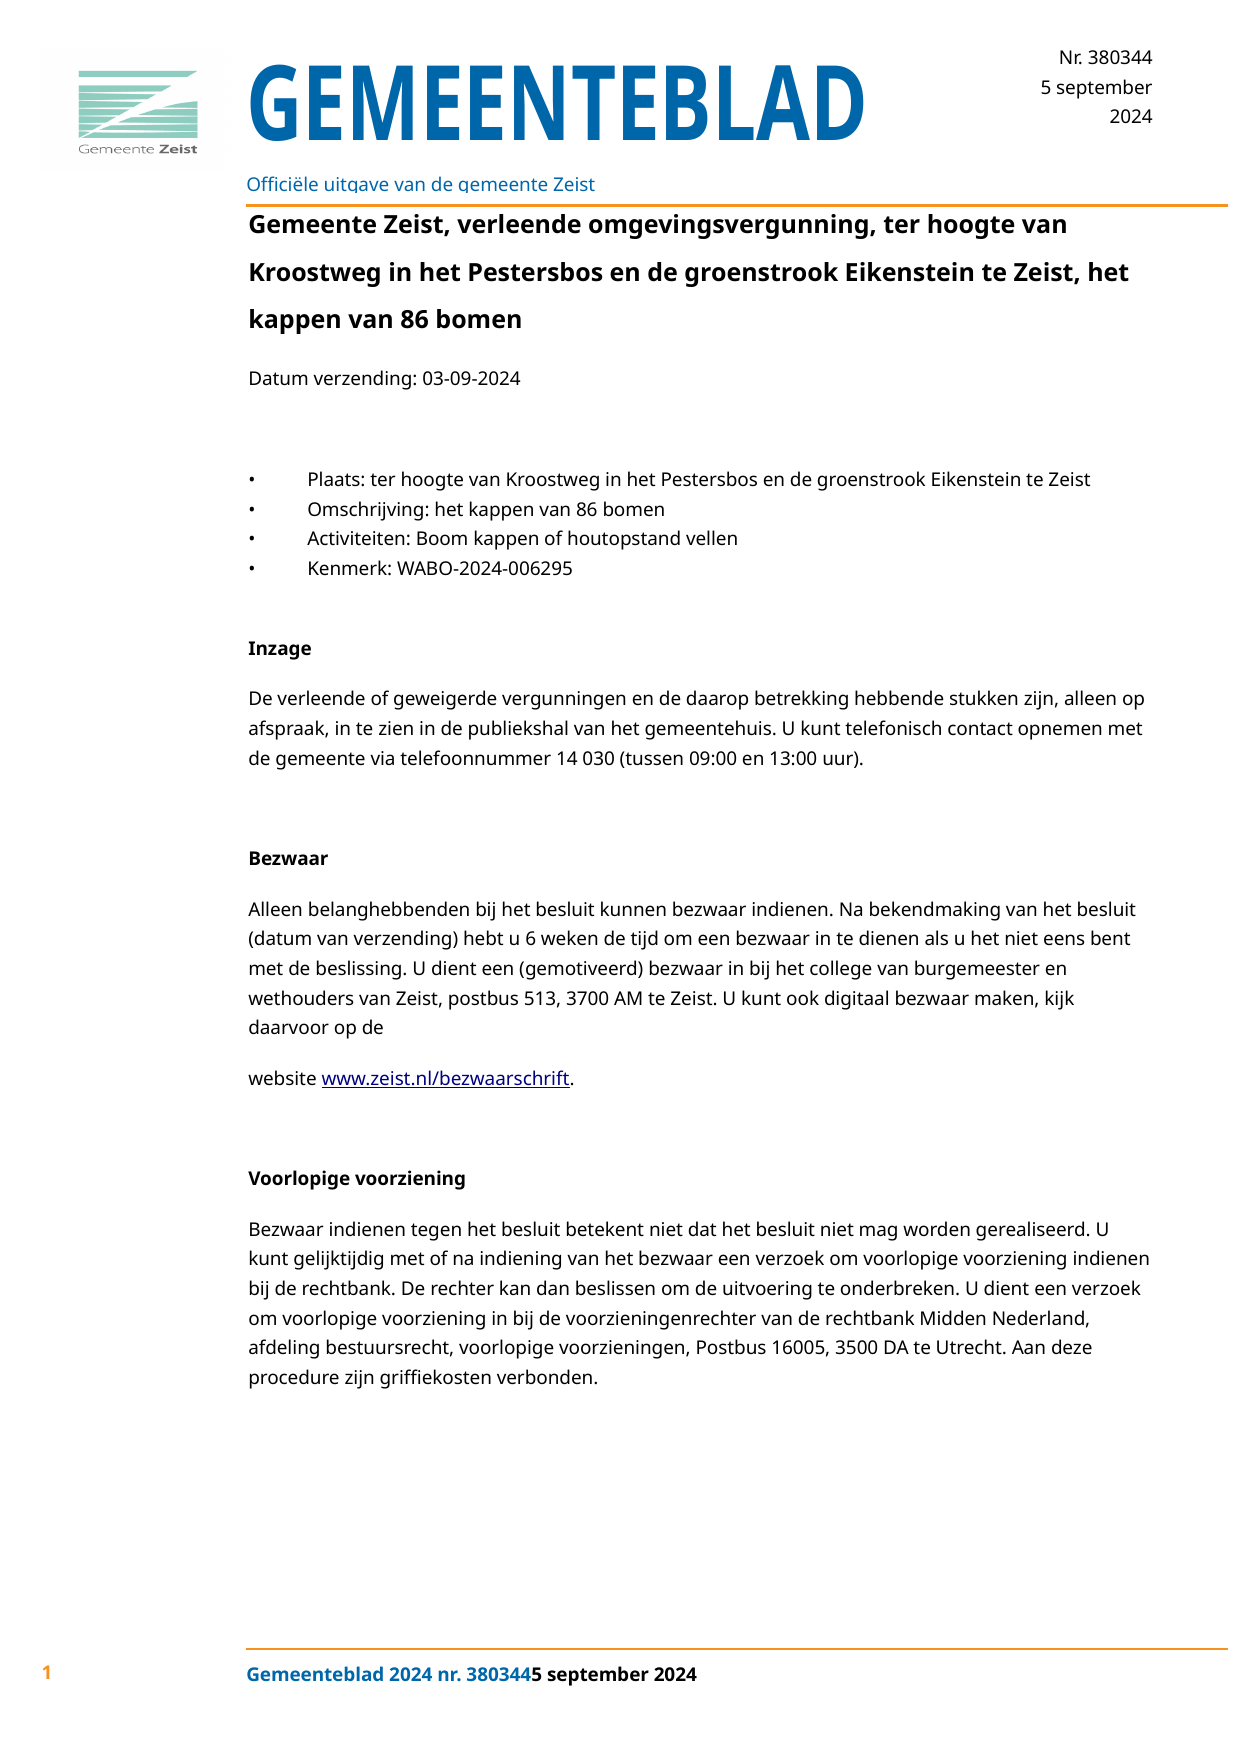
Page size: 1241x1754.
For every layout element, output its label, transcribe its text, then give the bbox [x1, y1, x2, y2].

picture [41, 47, 231, 172]
text Alleen belanghebbenden bij het besluit kunnen bezwaar indienen. Na bekendmaking van het besluit (datum van verzending) hebt u 6 weken de tijd om een bezwaar in te dienen als u het niet eens bent met de beslissing. U dient een (gemotiveerd) bezwaar in bij het college van burgemeester en wethouders van Zeist, postbus 513, 3700 AM te Zeist. U kunt ook digitaal bezwaar maken, kijk daarvoor op de [248, 896, 1152, 1040]
text De verleende of geweigerde vergunningen en de daarop betrekking hebbende stukken zijn, alleen op afspraak, in te zien in de publiekshal van het gemeentehuis. U kunt telefonisch contact opnemen met de gemeente via telefoonnummer 14 030 (tussen 09:00 en 13:00 uur). [248, 686, 1152, 770]
list Omschrijving: het kappen van 86 bomen [248, 496, 1152, 522]
text Bezwaar [248, 846, 1152, 871]
text Bezwaar indienen tegen het besluit betekent niet dat het besluit niet mag worden gerealiseerd. U kunt gelijktijdig met of na indiening van het bezwaar een verzoek om voorlopige voorziening indienen bij de rechtbank. De rechter kan dan beslissen om de uitvoering te onderbreken. U dient een verzoek om voorlopige voorziening in bij de voorzieningenrechter van de rechtbank Midden Nederland, afdeling bestuursrecht, voorlopige voorzieningen, Postbus 16005, 3500 DA te Utrecht. Aan deze procedure zijn griffiekosten verbonden. [248, 1216, 1152, 1389]
text Gemeente Zeist, verleende omgevingsvergunning, ter hoogte van Kroostweg in het Pestersbos en de groenstrook Eikenstein te Zeist, het kappen van 86 bomen [248, 207, 1152, 336]
list Kenmerk: WABO-2024-006295 [248, 555, 1152, 581]
text Voorlopige voorziening [248, 1166, 1152, 1191]
list Plaats: ter hoogte van Kroostweg in het Pestersbos en de groenstrook Eikenstein te Zeist [248, 466, 1152, 492]
text website www.zeist.nl/bezwaarschrift. [248, 1065, 1152, 1090]
text Inzage [248, 635, 1152, 661]
text Datum verzending: 03-09-2024 [248, 366, 1152, 391]
list Activiteiten: Boom kappen of houtopstand vellen [248, 526, 1152, 551]
